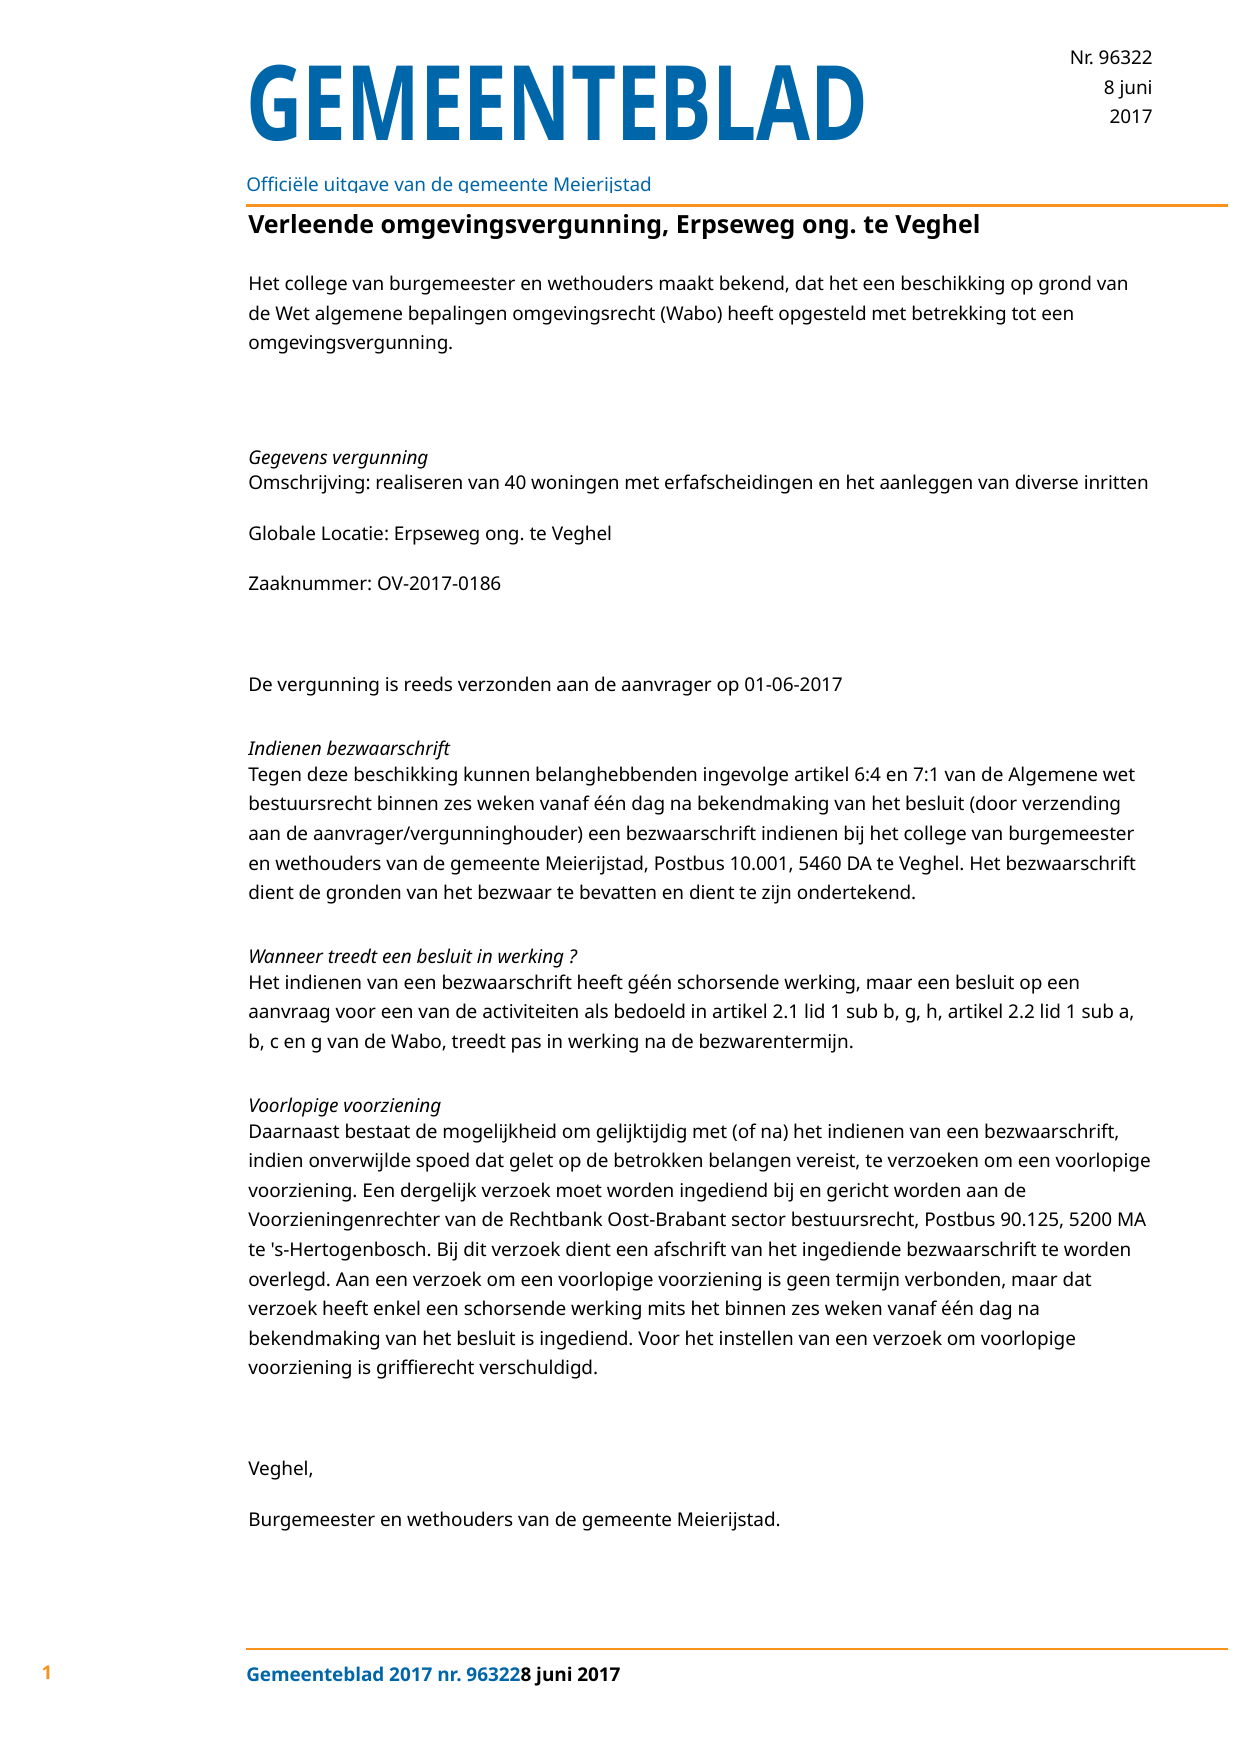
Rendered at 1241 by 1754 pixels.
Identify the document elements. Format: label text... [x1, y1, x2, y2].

text Gegevens vergunning [248, 444, 1152, 469]
text Daarnaast bestaat de mogelijkheid om gelijktijdig met (of na) het indienen van een bezwaarschrift, indien onverwijlde spoed dat gelet op de betrokken belangen vereist, te verzoeken om een voorlopige voorziening. Een dergelijk verzoek moet worden ingediend bij en gericht worden aan de Voorzieningenrechter van de Rechtbank Oost-Brabant sector bestuursrecht, Postbus 90.125, 5200 MA te 's-Hertogenbosch. Bij dit verzoek dient een afschrift van het ingediende bezwaarschrift te worden overlegd. Aan een verzoek om een voorlopige voorziening is geen termijn verbonden, maar dat verzoek heeft enkel een schorsende werking mits het binnen zes weken vanaf één dag na bekendmaking van het besluit is ingediend. Voor het instellen van een verzoek om voorlopige voorziening is griffierecht verschuldigd. [248, 1118, 1152, 1380]
text Zaaknummer: OV-2017-0186 [248, 570, 1152, 596]
text Voorlopige voorziening [248, 1092, 1152, 1118]
text Wanneer treedt een besluit in werking ? [248, 943, 1152, 969]
text Indienen bezwaarschrift [248, 735, 1152, 761]
text Globale Locatie: Erpseweg ong. te Veghel [248, 520, 1152, 546]
text Verleende omgevingsvergunning, Erpseweg ong. te Veghel [248, 207, 1152, 241]
text Het college van burgemeester en wethouders maakt bekend, dat het een beschikking op grond van de Wet algemene bepalingen omgevingsrecht (Wabo) heeft opgesteld met betrekking tot een omgevingsvergunning. [248, 270, 1152, 355]
text Omschrijving: realiseren van 40 woningen met erfafscheidingen en het aanleggen van diverse inritten [248, 469, 1152, 495]
text Tegen deze beschikking kunnen belanghebbenden ingevolge artikel 6:4 en 7:1 van de Algemene wet bestuursrecht binnen zes weken vanaf één dag na bekendmaking van het besluit (door verzending aan de aanvrager/vergunninghouder) een bezwaarschrift indienen bij het college van burgemeester en wethouders van de gemeente Meierijstad, Postbus 10.001, 5460 DA te Veghel. Het bezwaarschrift dient de gronden van het bezwaar te bevatten en dient te zijn ondertekend. [248, 761, 1152, 905]
text De vergunning is reeds verzonden aan de aanvrager op 01-06-2017 [248, 671, 1152, 697]
text Veghel, [248, 1455, 1152, 1481]
text Burgemeester en wethouders van de gemeente Meierijstad. [248, 1506, 1152, 1531]
text Het indienen van een bezwaarschrift heeft géén schorsende werking, maar een besluit op een aanvraag voor een van de activiteiten als bedoeld in artikel 2.1 lid 1 sub b, g, h, artikel 2.2 lid 1 sub a, b, c en g van de Wabo, treedt pas in werking na de bezwarentermijn. [248, 969, 1152, 1054]
picture [41, 47, 231, 172]
